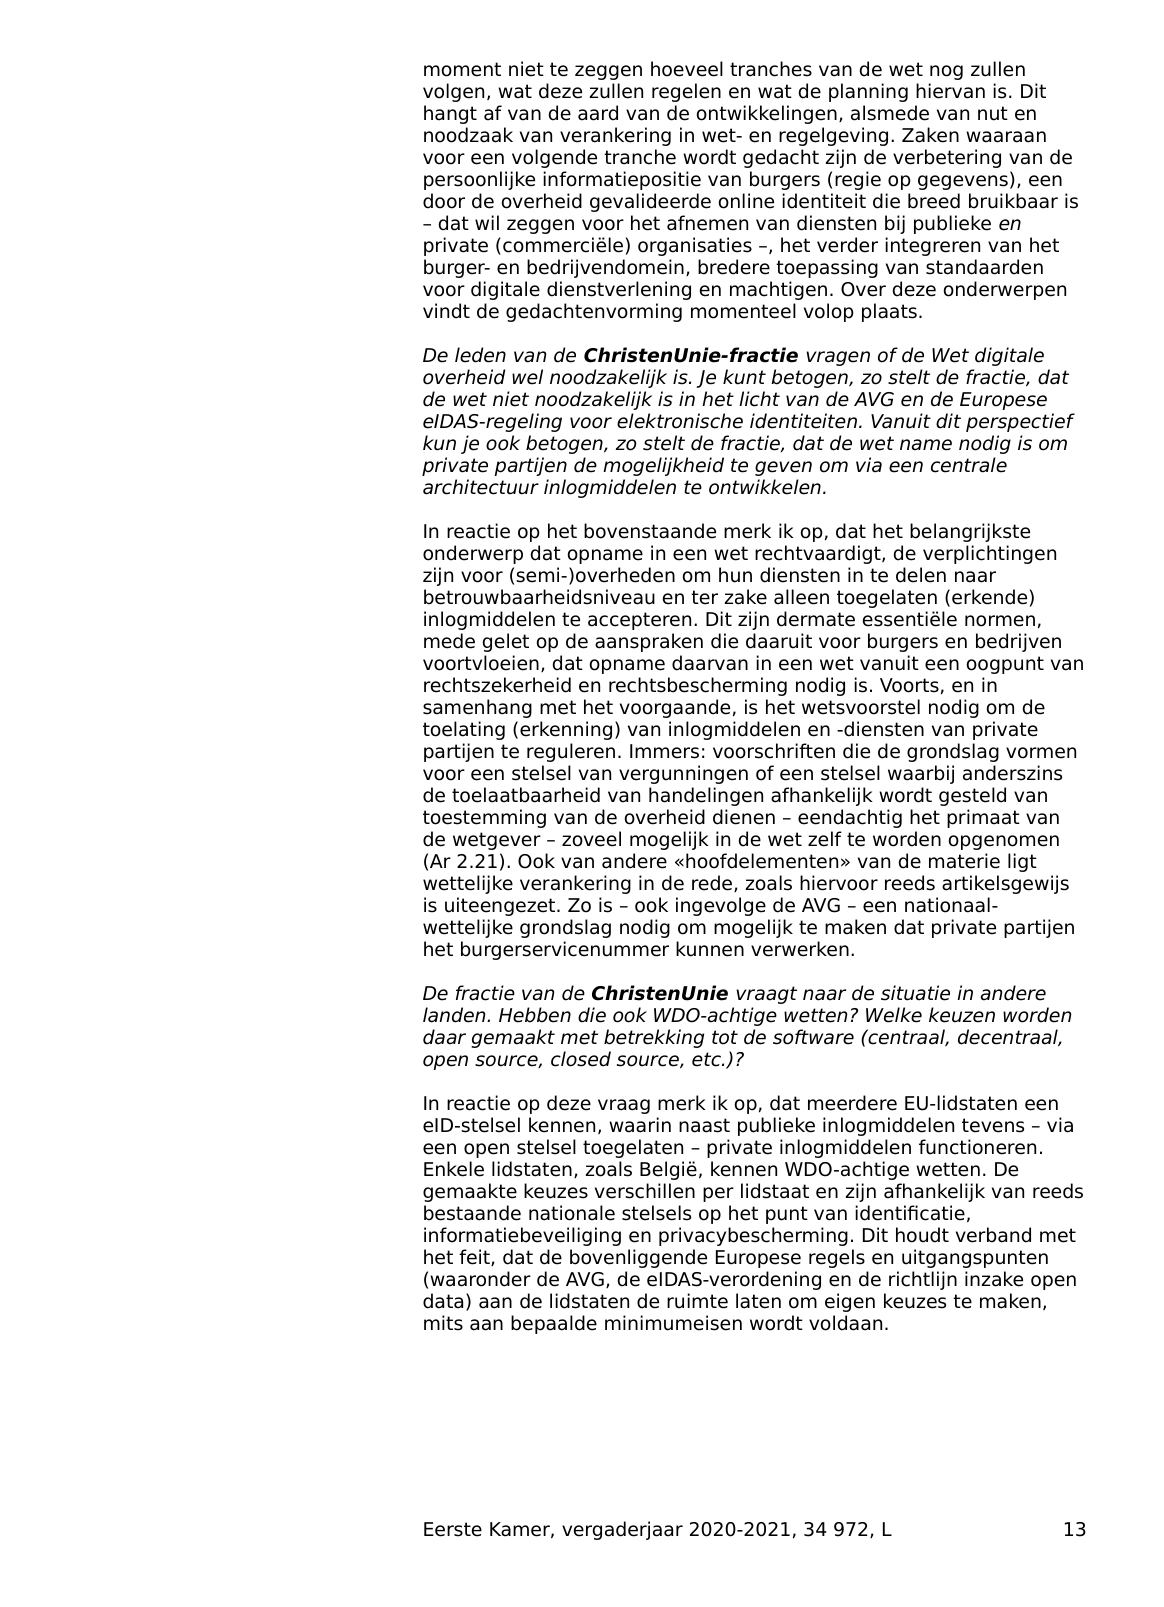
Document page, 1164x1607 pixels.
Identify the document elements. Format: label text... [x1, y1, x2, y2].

text In reactie op deze vraag merk ik op, dat meerdere EU-lidstaten een eID-stelsel kennen, waarin naast publieke inlogmiddelen tevens – via een open stelsel toegelaten – private inlogmiddelen functioneren. Enkele lidstaten, zoals België, kennen WDO-achtige wetten. De gemaakte keuzes verschillen per lidstaat en zijn afhankelijk van reeds bestaande nationale stelsels op het punt van identificatie, informatiebeveiliging en privacybescherming. Dit houdt verband met het feit, dat de bovenliggende Europese regels en uitgangspunten (waaronder de AVG, de eIDAS-verordening en de richtlijn inzake open data) aan de lidstaten de ruimte laten om eigen keuzes te maken, mits aan bepaalde minimumeisen wordt voldaan. [422, 1093, 1087, 1335]
text De fractie van de ChristenUnie vraagt naar de situatie in andere landen. Hebben die ook WDO-achtige wetten? Welke keuzen worden daar gemaakt met betrekking tot de software (centraal, decentraal, open source, closed source, etc.)? [422, 983, 1087, 1071]
text moment niet te zeggen hoeveel tranches van de wet nog zullen volgen, wat deze zullen regelen en wat de planning hiervan is. Dit hangt af van de aard van de ontwikkelingen, alsmede van nut en noodzaak van verankering in wet- en regelgeving. Zaken waaraan voor een volgende tranche wordt gedacht zijn de verbetering van de persoonlijke informatiepositie van burgers (regie op gegevens), een door de overheid gevalideerde online identiteit die breed bruikbaar is – dat wil zeggen voor het afnemen van diensten bij publieke en private (commerciële) organisaties –, het verder integreren van het burger- en bedrijvendomein, bredere toepassing van standaarden voor digitale dienstverlening en machtigen. Over deze onderwerpen vindt de gedachtenvorming momenteel volop plaats. [422, 59, 1087, 323]
text In reactie op het bovenstaande merk ik op, dat het belangrijkste onderwerp dat opname in een wet rechtvaardigt, de verplichtingen zijn voor (semi-)overheden om hun diensten in te delen naar betrouwbaarheidsniveau en ter zake alleen toegelaten (erkende) inlogmiddelen te accepteren. Dit zijn dermate essentiële normen, mede gelet op de aanspraken die daaruit voor burgers en bedrijven voortvloeien, dat opname daarvan in een wet vanuit een oogpunt van rechtszekerheid en rechtsbescherming nodig is. Voorts, en in samenhang met het voorgaande, is het wetsvoorstel nodig om de toelating (erkenning) van inlogmiddelen en -diensten van private partijen te reguleren. Immers: voorschriften die de grondslag vormen voor een stelsel van vergunningen of een stelsel waarbij anderszins de toelaatbaarheid van handelingen afhankelijk wordt gesteld van toestemming van de overheid dienen – eendachtig het primaat van de wetgever – zoveel mogelijk in de wet zelf te worden opgenomen (Ar 2.21). Ook van andere «hoofdelementen» van de materie ligt wettelijke verankering in de rede, zoals hiervoor reeds artikelsgewijs is uiteengezet. Zo is – ook ingevolge de AVG – een nationaal-wettelijke grondslag nodig om mogelijk te maken dat private partijen het burgerservicenummer kunnen verwerken. [422, 521, 1087, 961]
text De leden van de ChristenUnie-fractie vragen of de Wet digitale overheid wel noodzakelijk is. Je kunt betogen, zo stelt de fractie, dat de wet niet noodzakelijk is in het licht van de AVG en de Europese eIDAS-regeling voor elektronische identiteiten. Vanuit dit perspectief kun je ook betogen, zo stelt de fractie, dat de wet name nodig is om private partijen de mogelijkheid te geven om via een centrale architectuur inlogmiddelen te ontwikkelen. [422, 345, 1087, 499]
